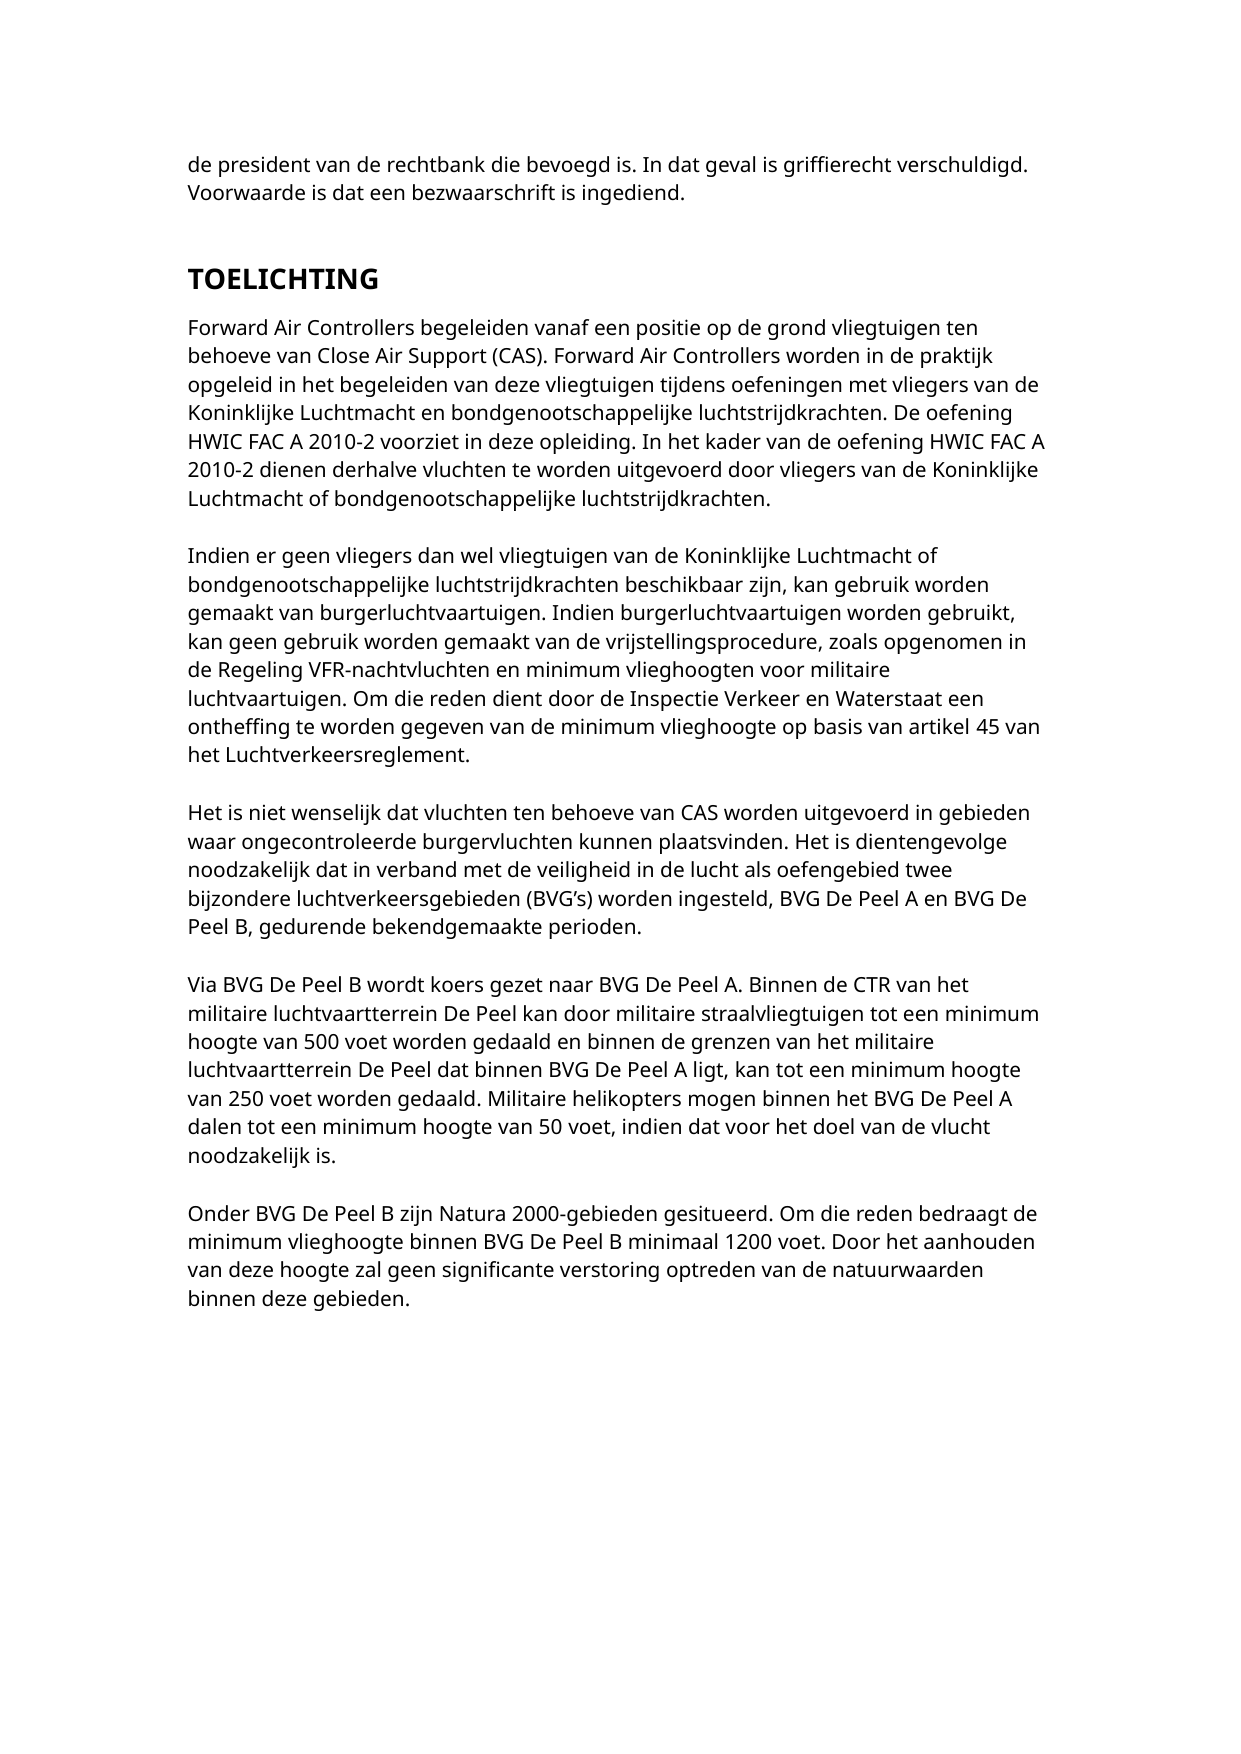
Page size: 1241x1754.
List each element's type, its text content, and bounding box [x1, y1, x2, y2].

text Indien er geen vliegers dan wel vliegtuigen van de Koninklijke Luchtmacht of bondgenootschappelijke luchtstrijdkrachten beschikbaar zijn, kan gebruik worden gemaakt van burgerluchtvaartuigen. Indien burgerluchtvaartuigen worden gebruikt, kan geen gebruik worden gemaakt van de vrijstellingsprocedure, zoals opgenomen in de Regeling VFR-nachtvluchten en minimum vlieghoogten voor militaire luchtvaartuigen. Om die reden dient door de Inspectie Verkeer en Waterstaat een ontheffing te worden gegeven van de minimum vlieghoogte op basis van artikel 45 van het Luchtverkeersreglement. [187, 542, 1053, 769]
text de president van de rechtbank die bevoegd is. In dat geval is griffierecht verschuldigd. Voorwaarde is dat een bezwaarschrift is ingediend. [187, 150, 1053, 207]
text Het is niet wenselijk dat vluchten ten behoeve van CAS worden uitgevoerd in gebieden waar ongecontroleerde burgervluchten kunnen plaatsvinden. Het is dientengevolge noodzakelijk dat in verband met de veiligheid in de lucht als oefengebied twee bijzondere luchtverkeersgebieden (BVG’s) worden ingesteld, BVG De Peel A en BVG De Peel B, gedurende bekendgemaakte perioden. [187, 798, 1053, 941]
subtitle TOELICHTING [187, 259, 1053, 298]
text Onder BVG De Peel B zijn Natura 2000-gebieden gesitueerd. Om die reden bedraagt de minimum vlieghoogte binnen BVG De Peel B minimaal 1200 voet. Door het aanhouden van deze hoogte zal geen significante verstoring optreden van de natuurwaarden binnen deze gebieden. [187, 1199, 1053, 1312]
text Forward Air Controllers begeleiden vanaf een positie op de grond vliegtuigen ten behoeve van Close Air Support (CAS). Forward Air Controllers worden in de praktijk opgeleid in het begeleiden van deze vliegtuigen tijdens oefeningen met vliegers van de Koninklijke Luchtmacht en bondgenootschappelijke luchtstrijdkrachten. De oefening HWIC FAC A 2010-2 voorziet in deze opleiding. In het kader van de oefening HWIC FAC A 2010-2 dienen derhalve vluchten te worden uitgevoerd door vliegers van de Koninklijke Luchtmacht of bondgenootschappelijke luchtstrijdkrachten. [187, 313, 1053, 512]
text Via BVG De Peel B wordt koers gezet naar BVG De Peel A. Binnen de CTR van het militaire luchtvaartterrein De Peel kan door militaire straalvliegtuigen tot een minimum hoogte van 500 voet worden gedaald en binnen de grenzen van het militaire luchtvaartterrein De Peel dat binnen BVG De Peel A ligt, kan tot een minimum hoogte van 250 voet worden gedaald. Militaire helikopters mogen binnen het BVG De Peel A dalen tot een minimum hoogte van 50 voet, indien dat voor het doel van de vlucht noodzakelijk is. [187, 970, 1053, 1169]
